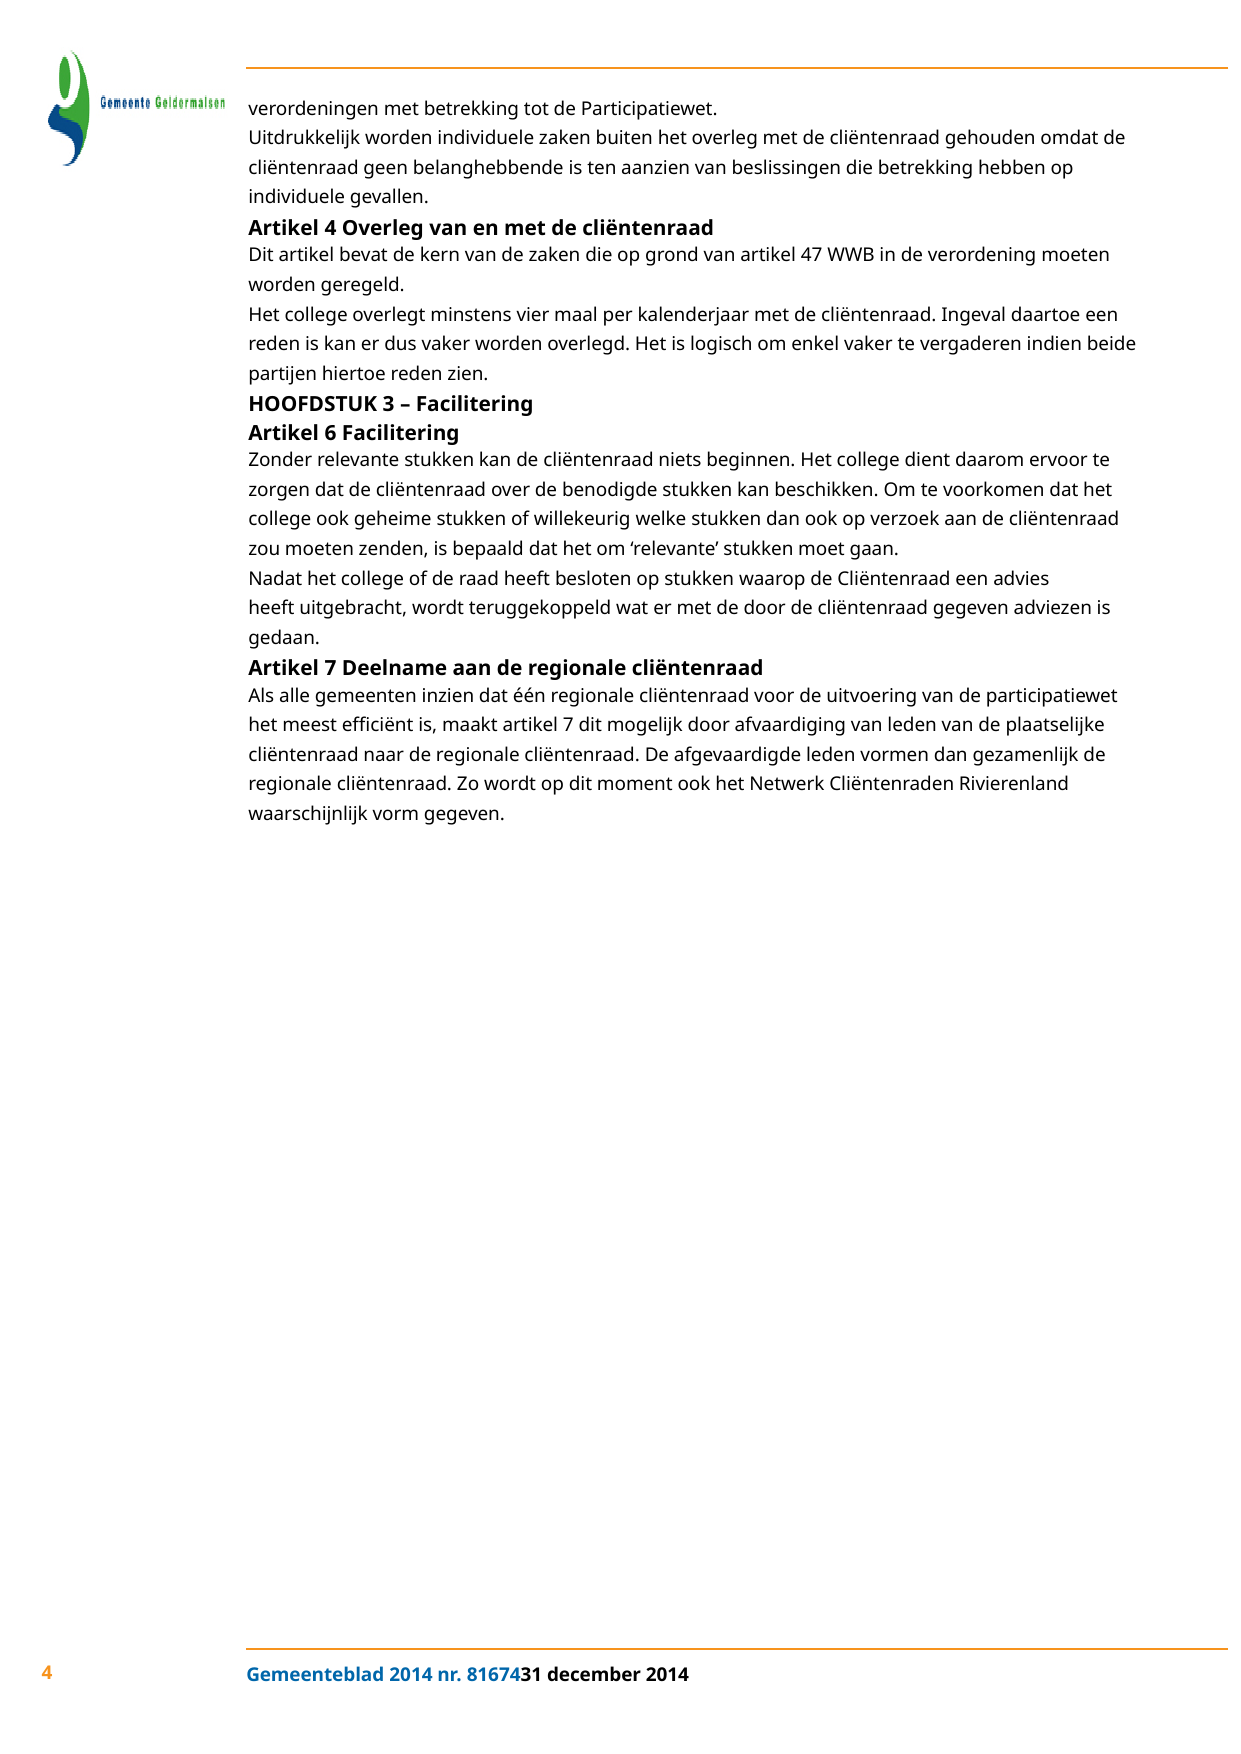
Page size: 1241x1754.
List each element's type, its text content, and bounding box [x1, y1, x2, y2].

text Uitdrukkelijk worden individuele zaken buiten het overleg met de cliëntenraad gehouden omdat de cliëntenraad geen belanghebbende is ten aanzien van beslissingen die betrekking hebben op individuele gevallen. [248, 124, 1152, 209]
text Het college overlegt minstens vier maal per kalenderjaar met de cliëntenraad. Ingeval daartoe een reden is kan er dus vaker worden overlegd. Het is logisch om enkel vaker te vergaderen indien beide partijen hiertoe reden zien. [248, 301, 1152, 386]
text Dit artikel bevat de kern van de zaken die op grond van artikel 47 WWB in de verordening moeten worden geregeld. [248, 242, 1152, 297]
text Nadat het college of de raad heeft besloten op stukken waarop de Cliëntenraad een advies [248, 565, 1152, 590]
text heeft uitgebracht, wordt teruggekoppeld wat er met de door de cliëntenraad gegeven adviezen is gedaan. [248, 594, 1152, 649]
text Artikel 6 Facilitering [248, 418, 1152, 446]
text Als alle gemeenten inzien dat één regionale cliëntenraad voor de uitvoering van de participatiewet het meest efficiënt is, maakt artikel 7 dit mogelijk door afvaardiging van leden van de plaatselijke cliëntenraad naar de regionale cliëntenraad. De afgevaardigde leden vormen dan gezamenlijk de regionale cliëntenraad. Zo wordt op dit moment ook het Netwerk Cliëntenraden Rivierenland waarschijnlijk vorm gegeven. [248, 682, 1152, 826]
text Artikel 7 Deelname aan de regionale cliëntenraad [248, 653, 1152, 682]
text Artikel 4 Overleg van en met de cliëntenraad [248, 213, 1152, 242]
text Zonder relevante stukken kan de cliëntenraad niets beginnen. Het college dient daarom ervoor te zorgen dat de cliëntenraad over de benodigde stukken kan beschikken. Om te voorkomen dat het college ook geheime stukken of willekeurig welke stukken dan ook op verzoek aan de cliëntenraad zou moeten zenden, is bepaald dat het om ‘relevante’ stukken moet gaan. [248, 446, 1152, 561]
text verordeningen met betrekking tot de Participatiewet. [248, 95, 1152, 121]
text HOOFDSTUK 3 – Facilitering [248, 389, 1152, 418]
picture [41, 47, 231, 172]
